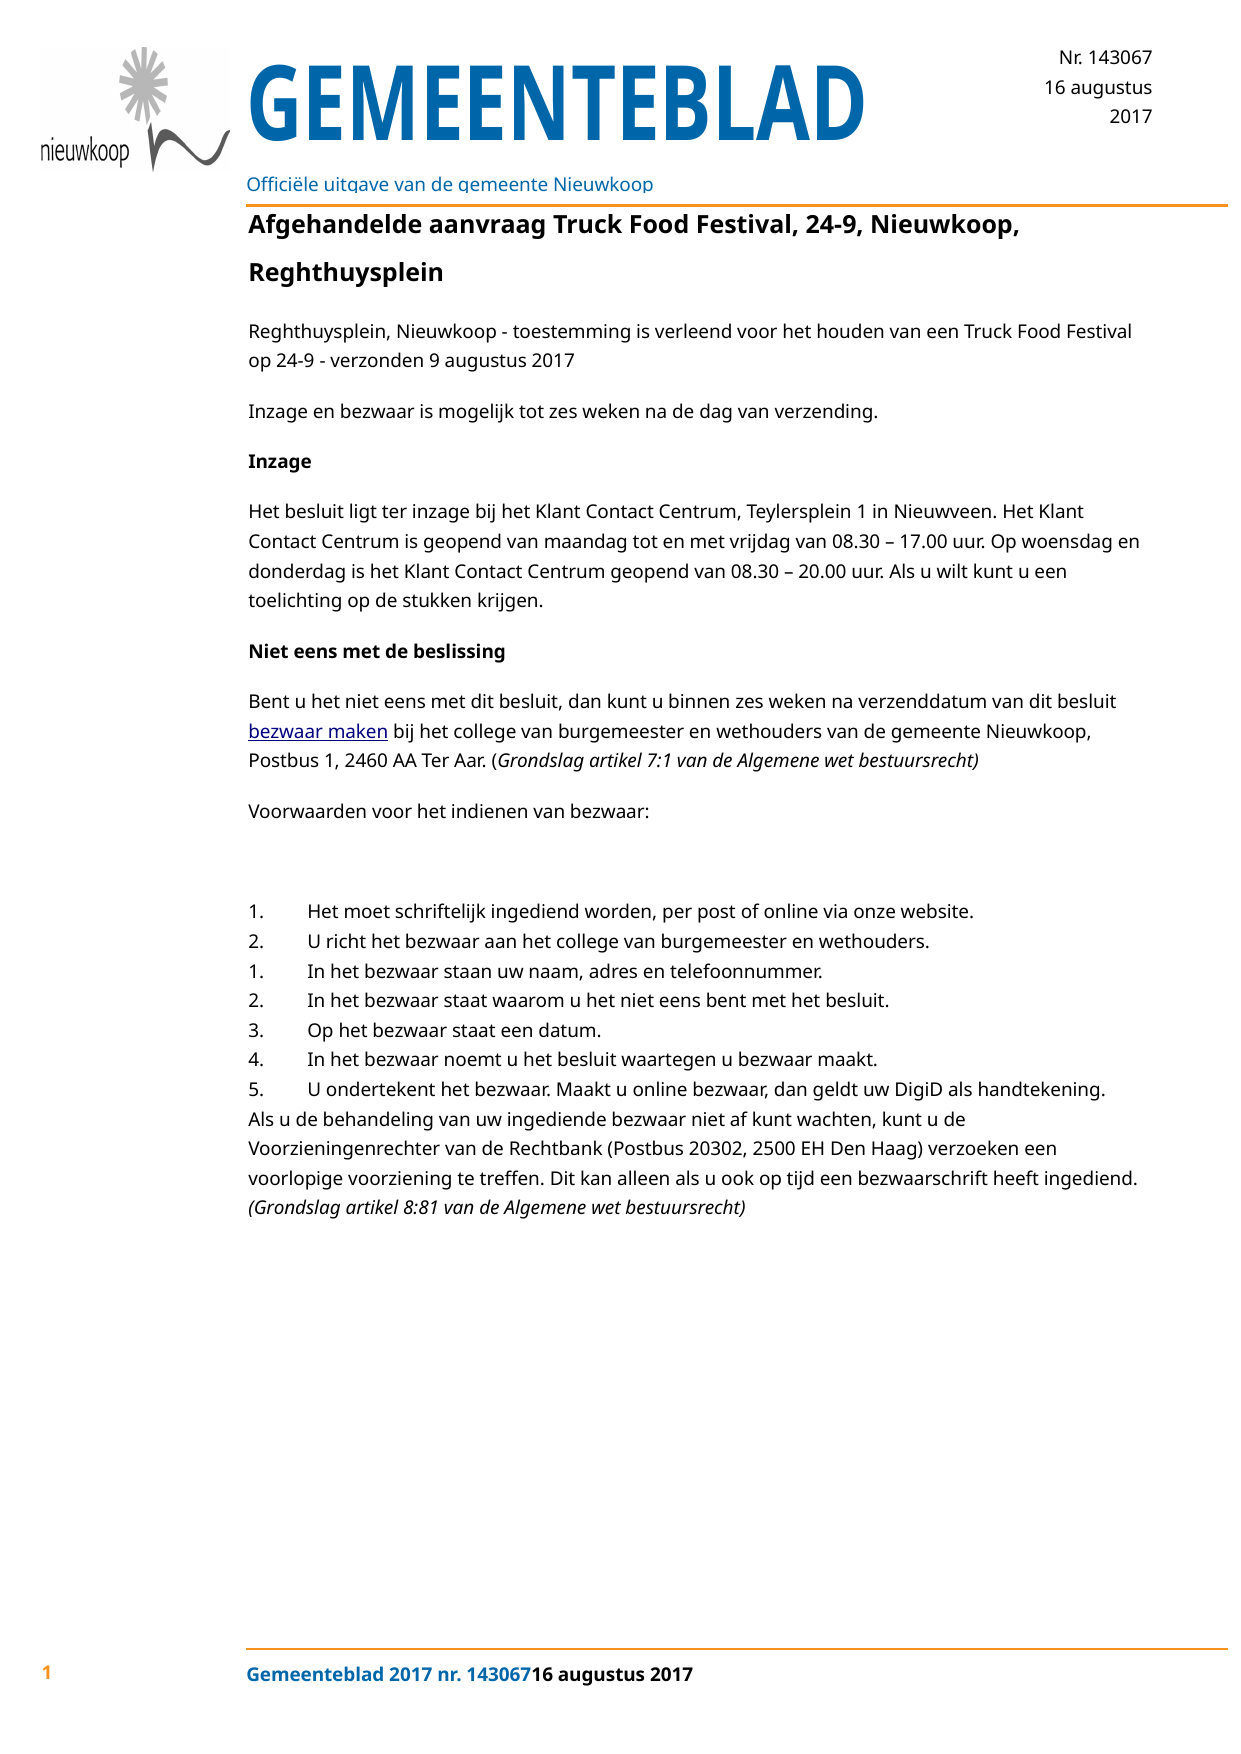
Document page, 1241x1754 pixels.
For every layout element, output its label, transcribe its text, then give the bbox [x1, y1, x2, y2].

picture [41, 47, 231, 172]
text Als u de behandeling van uw ingediende bezwaar niet af kunt wachten, kunt u de Voorzieningenrechter van de Rechtbank (Postbus 20302, 2500 EH Den Haag) verzoeken een voorlopige voorziening te treffen. Dit kan alleen als u ook op tijd een bezwaarschrift heeft ingediend. (Grondslag artikel 8:81 van de Algemene wet bestuursrecht) [248, 1106, 1152, 1220]
list U ondertekent het bezwaar. Maakt u online bezwaar, dan geldt uw DigiD als handtekening. [248, 1076, 1152, 1102]
text Het besluit ligt ter inzage bij het Klant Contact Centrum, Teylersplein 1 in Nieuwveen. Het Klant Contact Centrum is geopend van maandag tot en met vrijdag van 08.30 – 17.00 uur. Op woensdag en donderdag is het Klant Contact Centrum geopend van 08.30 – 20.00 uur. Als u wilt kunt u een toelichting op de stukken krijgen. [248, 499, 1152, 613]
text Afgehandelde aanvraag Truck Food Festival, 24-9, Nieuwkoop, Reghthuysplein [248, 207, 1152, 288]
list In het bezwaar staan uw naam, adres en telefoonnummer. [248, 958, 1152, 984]
text Inzage en bezwaar is mogelijk tot zes weken na de dag van verzending. [248, 398, 1152, 424]
list Het moet schriftelijk ingediend worden, per post of online via onze website. [248, 899, 1152, 924]
list In het bezwaar staat waarom u het niet eens bent met het besluit. [248, 987, 1152, 1013]
list Op het bezwaar staat een datum. [248, 1017, 1152, 1043]
text Voorwaarden voor het indienen van bezwaar: [248, 798, 1152, 824]
text Niet eens met de beslissing [248, 638, 1152, 664]
list In het bezwaar noemt u het besluit waartegen u bezwaar maakt. [248, 1047, 1152, 1072]
text Bent u het niet eens met dit besluit, dan kunt u binnen zes weken na verzenddatum van dit besluit bezwaar maken bij het college van burgemeester en wethouders van de gemeente Nieuwkoop, Postbus 1, 2460 AA Ter Aar. (Grondslag artikel 7:1 van de Algemene wet bestuursrecht) [248, 688, 1152, 773]
list U richt het bezwaar aan het college van burgemeester en wethouders. [248, 928, 1152, 954]
text Inzage [248, 448, 1152, 474]
text Reghthuysplein, Nieuwkoop - toestemming is verleend voor het houden van een Truck Food Festival op 24-9 - verzonden 9 augustus 2017 [248, 318, 1152, 373]
